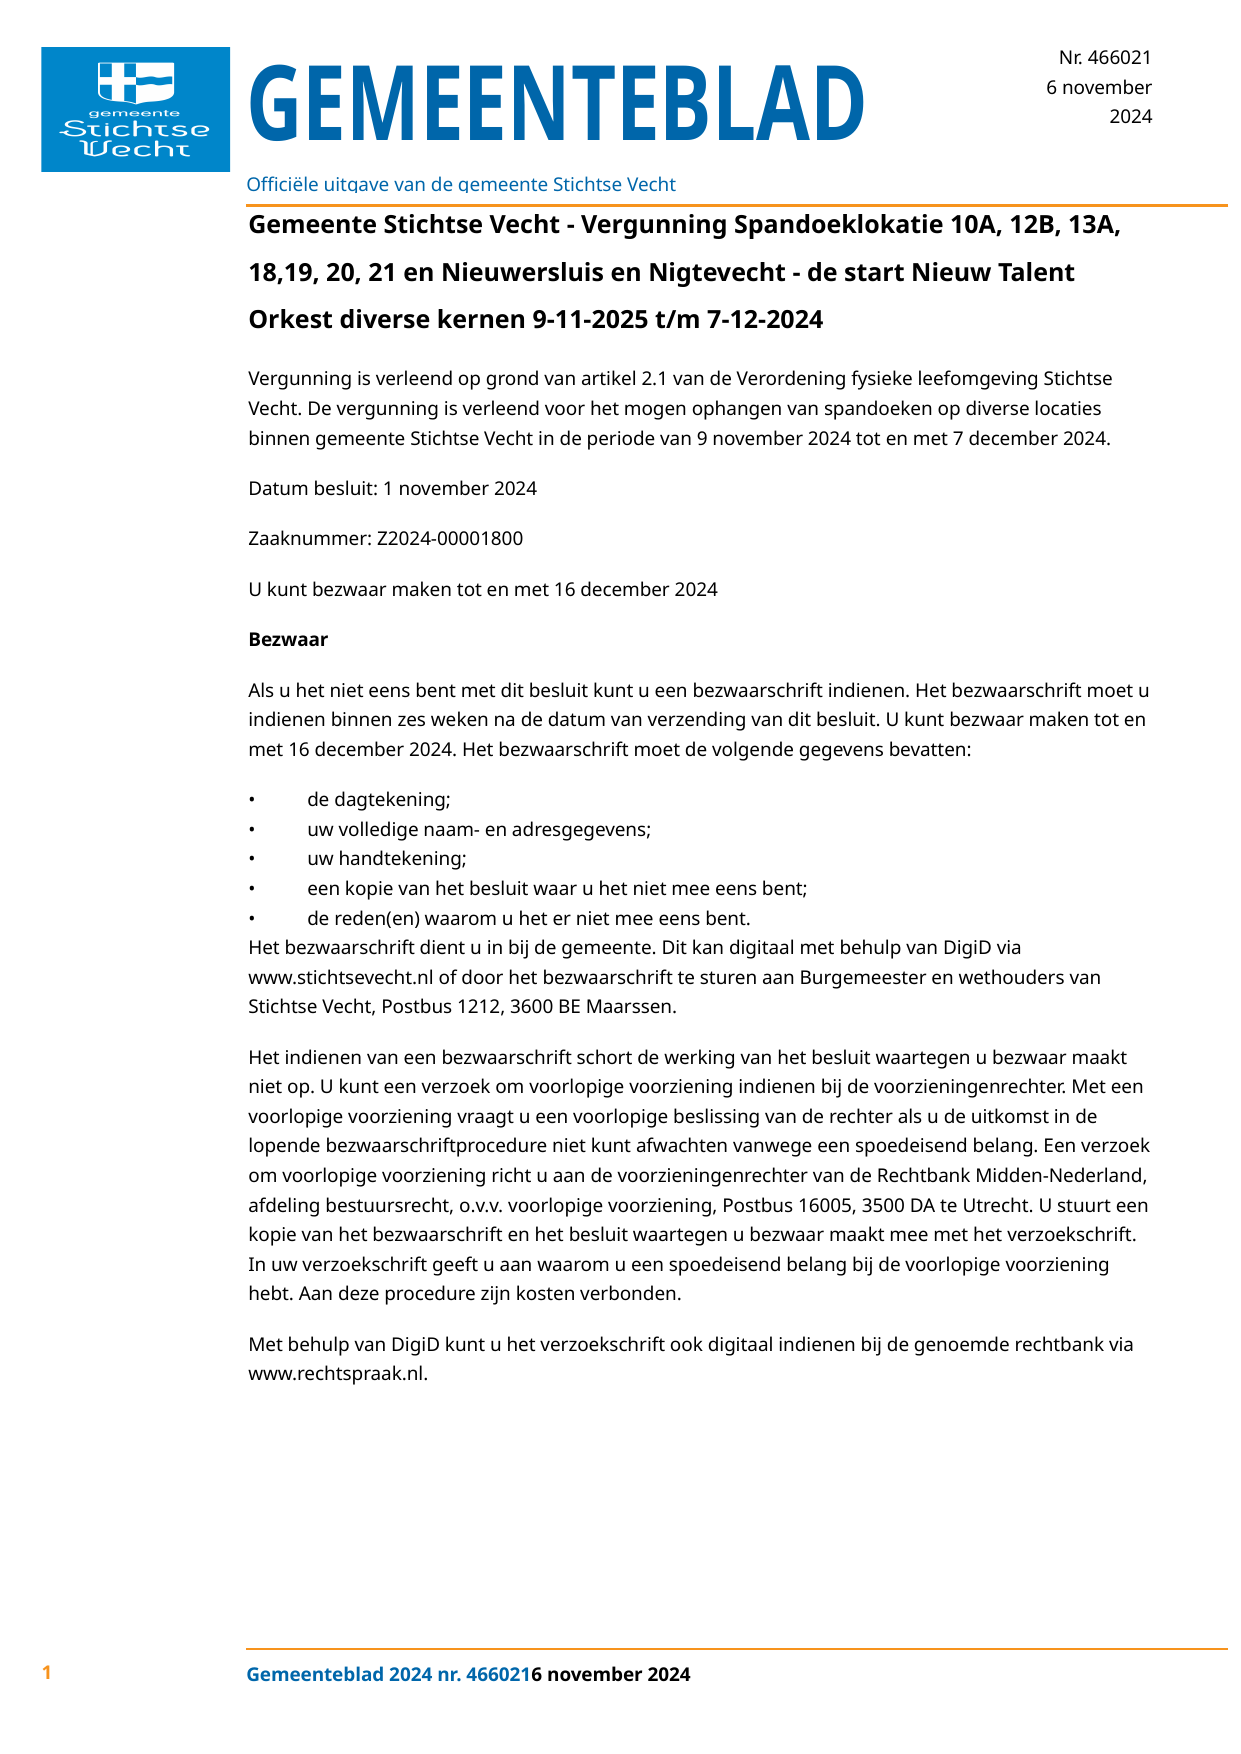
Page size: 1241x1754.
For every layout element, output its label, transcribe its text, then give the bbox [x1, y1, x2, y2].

list de dagtekening; [248, 786, 1152, 812]
text Met behulp van DigiD kunt u het verzoekschrift ook digitaal indienen bij de genoemde rechtbank via www.rechtspraak.nl. [248, 1331, 1152, 1386]
list uw volledige naam- en adresgegevens; [248, 816, 1152, 842]
text Bezwaar [248, 626, 1152, 652]
text Vergunning is verleend op grond van artikel 2.1 van de Verordening fysieke leefomgeving Stichtse Vecht. De vergunning is verleend voor het mogen ophangen van spandoeken op diverse locaties binnen gemeente Stichtse Vecht in de periode van 9 november 2024 tot en met 7 december 2024. [248, 366, 1152, 450]
text Als u het niet eens bent met dit besluit kunt u een bezwaarschrift indienen. Het bezwaarschrift moet u indienen binnen zes weken na de datum van verzending van dit besluit. U kunt bezwaar maken tot en met 16 december 2024. Het bezwaarschrift moet de volgende gegevens bevatten: [248, 677, 1152, 762]
text Zaaknummer: Z2024-00001800 [248, 526, 1152, 551]
picture [137, 63, 174, 103]
text Het bezwaarschrift dient u in bij de gemeente. Dit kan digitaal met behulp van DigiD via www.stichtsevecht.nl of door het bezwaarschrift te sturen aan Burgemeester en wethouders van Stichtse Vecht, Postbus 1212, 3600 BE Maarssen. [248, 934, 1152, 1019]
text Datum besluit: 1 november 2024 [248, 475, 1152, 501]
text Het indienen van een bezwaarschrift schort de werking van het besluit waartegen u bezwaar maakt niet op. U kunt een verzoek om voorlopige voorziening indienen bij de voorzieningenrechter. Met een voorlopige voorziening vraagt u een voorlopige beslissing van de rechter als u de uitkomst in de lopende bezwaarschriftprocedure niet kunt afwachten vanwege een spoedeisend belang. Een verzoek om voorlopige voorziening richt u aan de voorzieningenrechter van de Rechtbank Midden-Nederland, afdeling bestuursrecht, o.v.v. voorlopige voorziening, Postbus 16005, 3500 DA te Utrecht. U stuurt een kopie van het bezwaarschrift en het besluit waartegen u bezwaar maakt mee met het verzoekschrift. In uw verzoekschrift geeft u aan waarom u een spoedeisend belang bij de voorlopige voorziening hebt. Aan deze procedure zijn kosten verbonden. [248, 1044, 1152, 1306]
text U kunt bezwaar maken tot en met 16 december 2024 [248, 576, 1152, 602]
list een kopie van het besluit waar u het niet mee eens bent; [248, 875, 1152, 901]
picture [99, 63, 135, 101]
list uw handtekening; [248, 846, 1152, 871]
text Gemeente Stichtse Vecht - Vergunning Spandoeklokatie 10A, 12B, 13A, 18,19, 20, 21 en Nieuwersluis en Nigtevecht - de start Nieuw Talent Orkest diverse kernen 9-11-2025 t/m 7-12-2024 [248, 207, 1152, 336]
list de reden(en) waarom u het er niet mee eens bent. [248, 905, 1152, 930]
